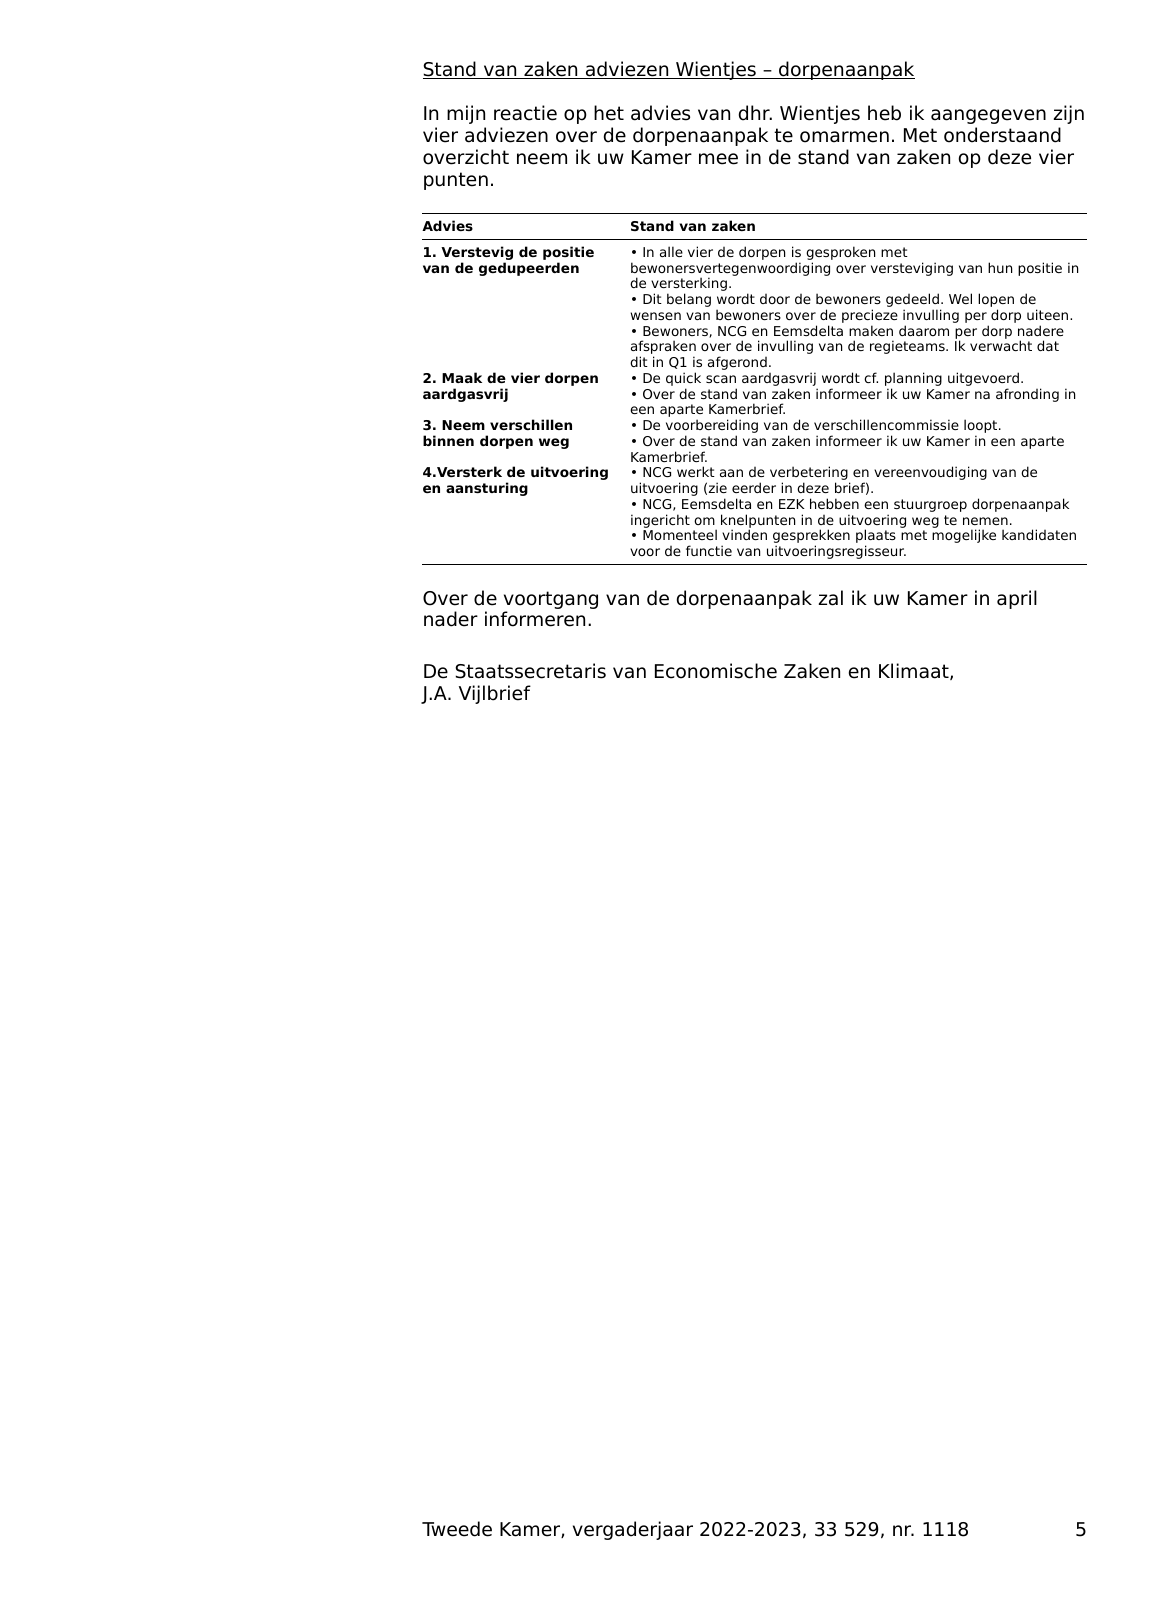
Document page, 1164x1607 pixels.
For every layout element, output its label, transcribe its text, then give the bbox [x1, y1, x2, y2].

table_cell • De quick scan aardgasvrij wordt cf. planning uitgevoerd. • Over de stand van zaken informeer ik uw Kamer na afronding in een aparte Kamerbrief. [624, 371, 1087, 418]
subtitle Stand van zaken adviezen Wientjes – dorpenaanpak [422, 59, 1087, 81]
table_cell • In alle vier de dorpen is gesproken met bewonersvertegenwoordiging over versteviging van hun positie in de versterking. • Dit belang wordt door de bewoners gedeeld. Wel lopen de wensen van bewoners over de precieze invulling per dorp uiteen. • Bewoners, NCG en Eemsdelta maken daarom per dorp nadere afspraken over de invulling van de regieteams. Ik verwacht dat dit in Q1 is afgerond. [624, 240, 1087, 371]
text In mijn reactie op het advies van dhr. Wientjes heb ik aangegeven zijn vier adviezen over de dorpenaanpak te omarmen. Met onderstaand overzicht neem ik uw Kamer mee in de stand van zaken op deze vier punten. [422, 103, 1087, 191]
text De Staatssecretaris van Economische Zaken en Klimaat, J.A. Vijlbrief [422, 661, 1087, 705]
text Over de voortgang van de dorpenaanpak zal ik uw Kamer in april nader informeren. [422, 587, 1087, 631]
table_cell • NCG werkt aan de verbetering en vereenvoudiging van de uitvoering (zie eerder in deze brief). • NCG, Eemsdelta en EZK hebben een stuurgroep dorpenaanpak ingericht om knelpunten in de uitvoering weg te nemen. • Momenteel vinden gesprekken plaats met mogelijke kandidaten voor de functie van uitvoeringsregisseur. [624, 465, 1087, 564]
table_cell 3. Neem verschillen binnen dorpen weg [422, 418, 624, 465]
table_cell • De voorbereiding van de verschillencommissie loopt. • Over de stand van zaken informeer ik uw Kamer in een aparte Kamerbrief. [624, 418, 1087, 465]
table_cell 4.Versterk de uitvoering en aansturing [422, 465, 624, 564]
table_header Advies [422, 214, 624, 239]
table_header Stand van zaken [624, 214, 1087, 239]
table_cell 2. Maak de vier dorpen aardgasvrij [422, 371, 624, 418]
table_cell 1. Verstevig de positie van de gedupeerden [422, 240, 624, 371]
